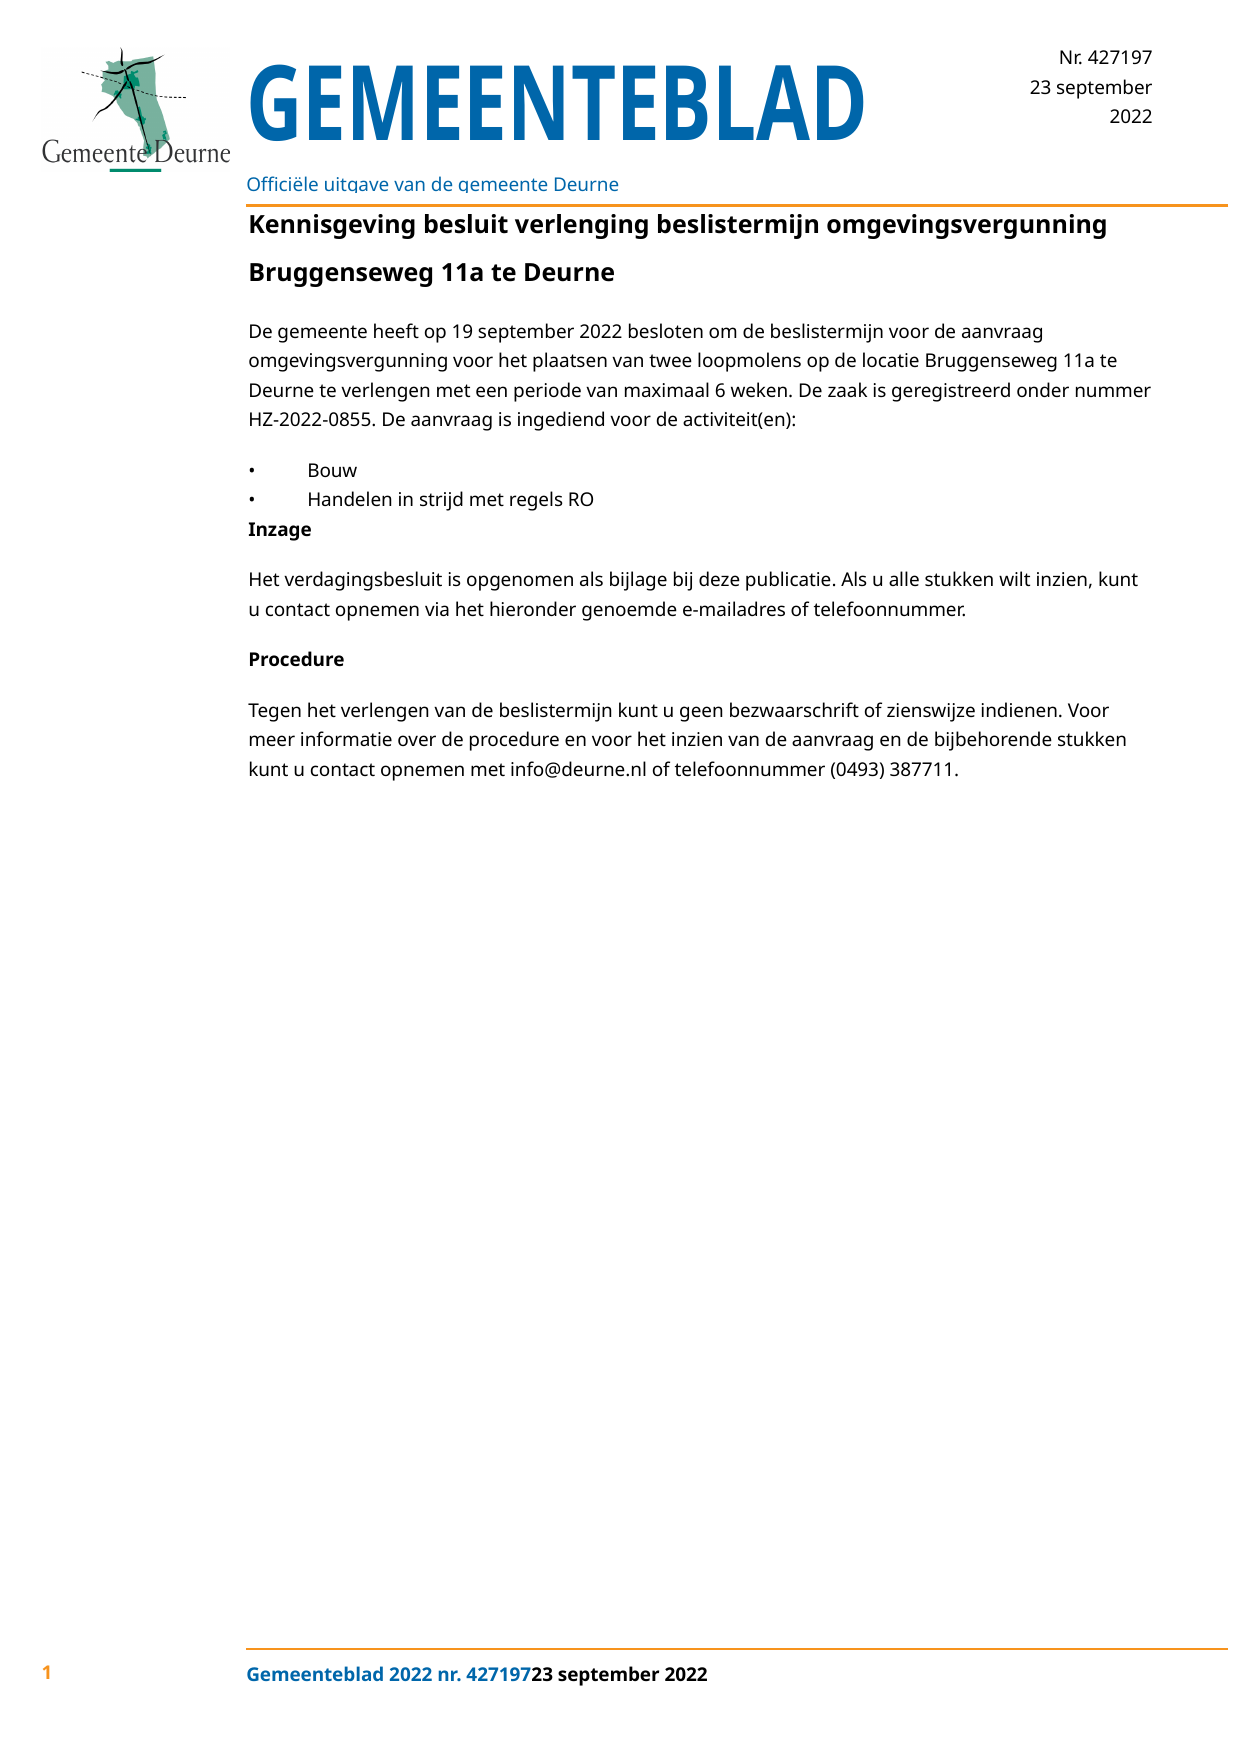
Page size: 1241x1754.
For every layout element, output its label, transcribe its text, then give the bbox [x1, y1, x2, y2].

text De gemeente heeft op 19 september 2022 besloten om de beslistermijn voor de aanvraag omgevingsvergunning voor het plaatsen van twee loopmolens op de locatie Bruggenseweg 11a te Deurne te verlengen met een periode van maximaal 6 weken. De zaak is geregistreerd onder nummer HZ-2022-0855. De aanvraag is ingediend voor de activiteit(en): [248, 318, 1152, 432]
text Tegen het verlengen van de beslistermijn kunt u geen bezwaarschrift of zienswijze indienen. Voor meer informatie over de procedure en voor het inzien van de aanvraag en de bijbehorende stukken kunt u contact opnemen met info@deurne.nl of telefoonnummer (0493) 387711. [248, 697, 1152, 782]
picture [41, 47, 231, 172]
text Kennisgeving besluit verlenging beslistermijn omgevingsvergunning Bruggenseweg 11a te Deurne [248, 207, 1152, 288]
list Handelen in strijd met regels RO [248, 487, 1152, 512]
text Procedure [248, 647, 1152, 672]
text Het verdagingsbesluit is opgenomen als bijlage bij deze publicatie. Als u alle stukken wilt inzien, kunt u contact opnemen via het hieronder genoemde e-mailadres of telefoonnummer. [248, 567, 1152, 622]
list Bouw [248, 457, 1152, 483]
text Inzage [248, 516, 1152, 542]
